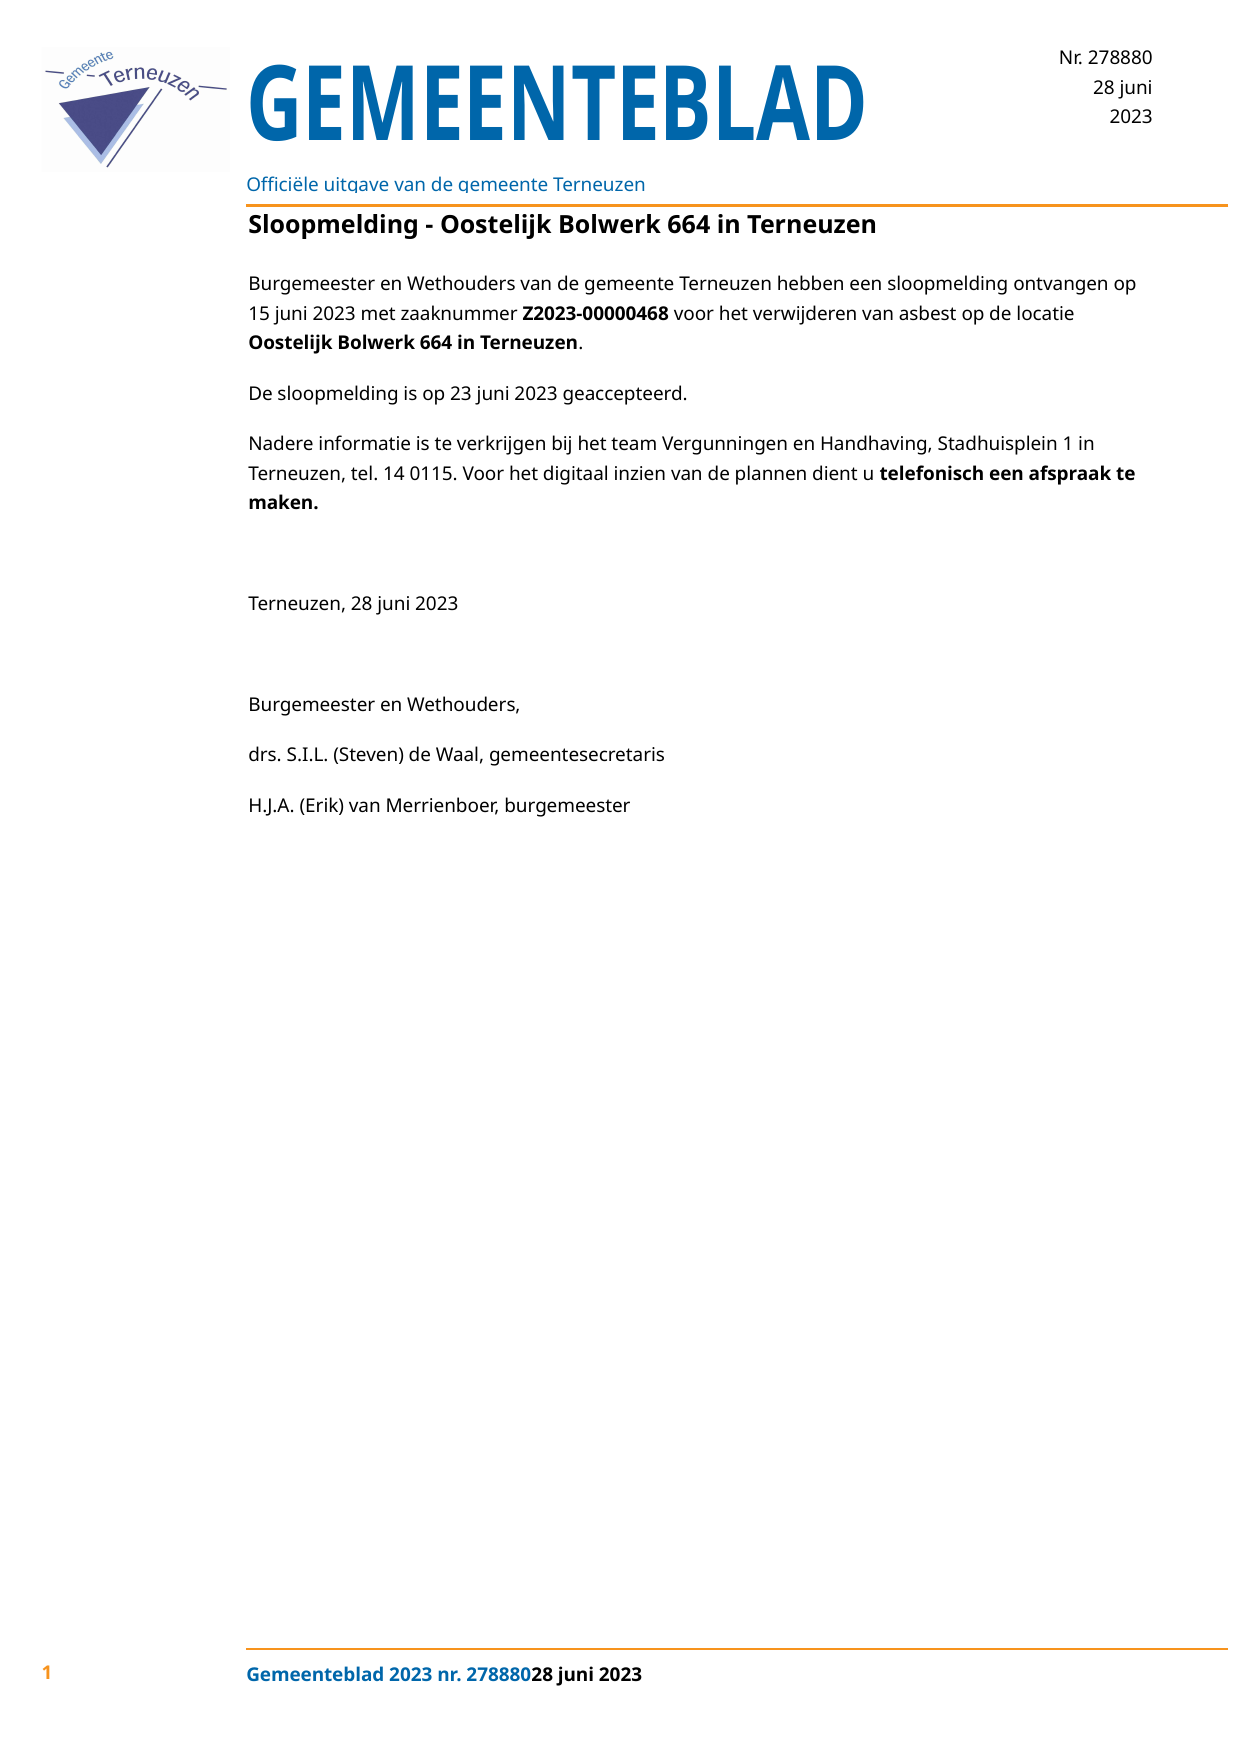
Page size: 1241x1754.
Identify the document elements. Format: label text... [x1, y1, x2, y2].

text H.J.A. (Erik) van Merrienboer, burgemeester [248, 792, 1152, 818]
text Burgemeester en Wethouders van de gemeente Terneuzen hebben een sloopmelding ontvangen op 15 juni 2023 met zaaknummer Z2023-00000468 voor het verwijderen van asbest op de locatie Oostelijk Bolwerk 664 in Terneuzen. [248, 270, 1152, 355]
text Nadere informatie is te verkrijgen bij het team Vergunningen en Handhaving, Stadhuisplein 1 in Terneuzen, tel. 14 0115. Voor het digitaal inzien van de plannen dient u telefonisch een afspraak te maken. [248, 430, 1152, 515]
picture [41, 47, 231, 172]
text Sloopmelding - Oostelijk Bolwerk 664 in Terneuzen [248, 207, 1152, 241]
text De sloopmelding is op 23 juni 2023 geaccepteerd. [248, 380, 1152, 406]
text Burgemeester en Wethouders, [248, 691, 1152, 717]
text drs. S.I.L. (Steven) de Waal, gemeentesecretaris [248, 742, 1152, 767]
text Terneuzen, 28 juni 2023 [248, 590, 1152, 616]
